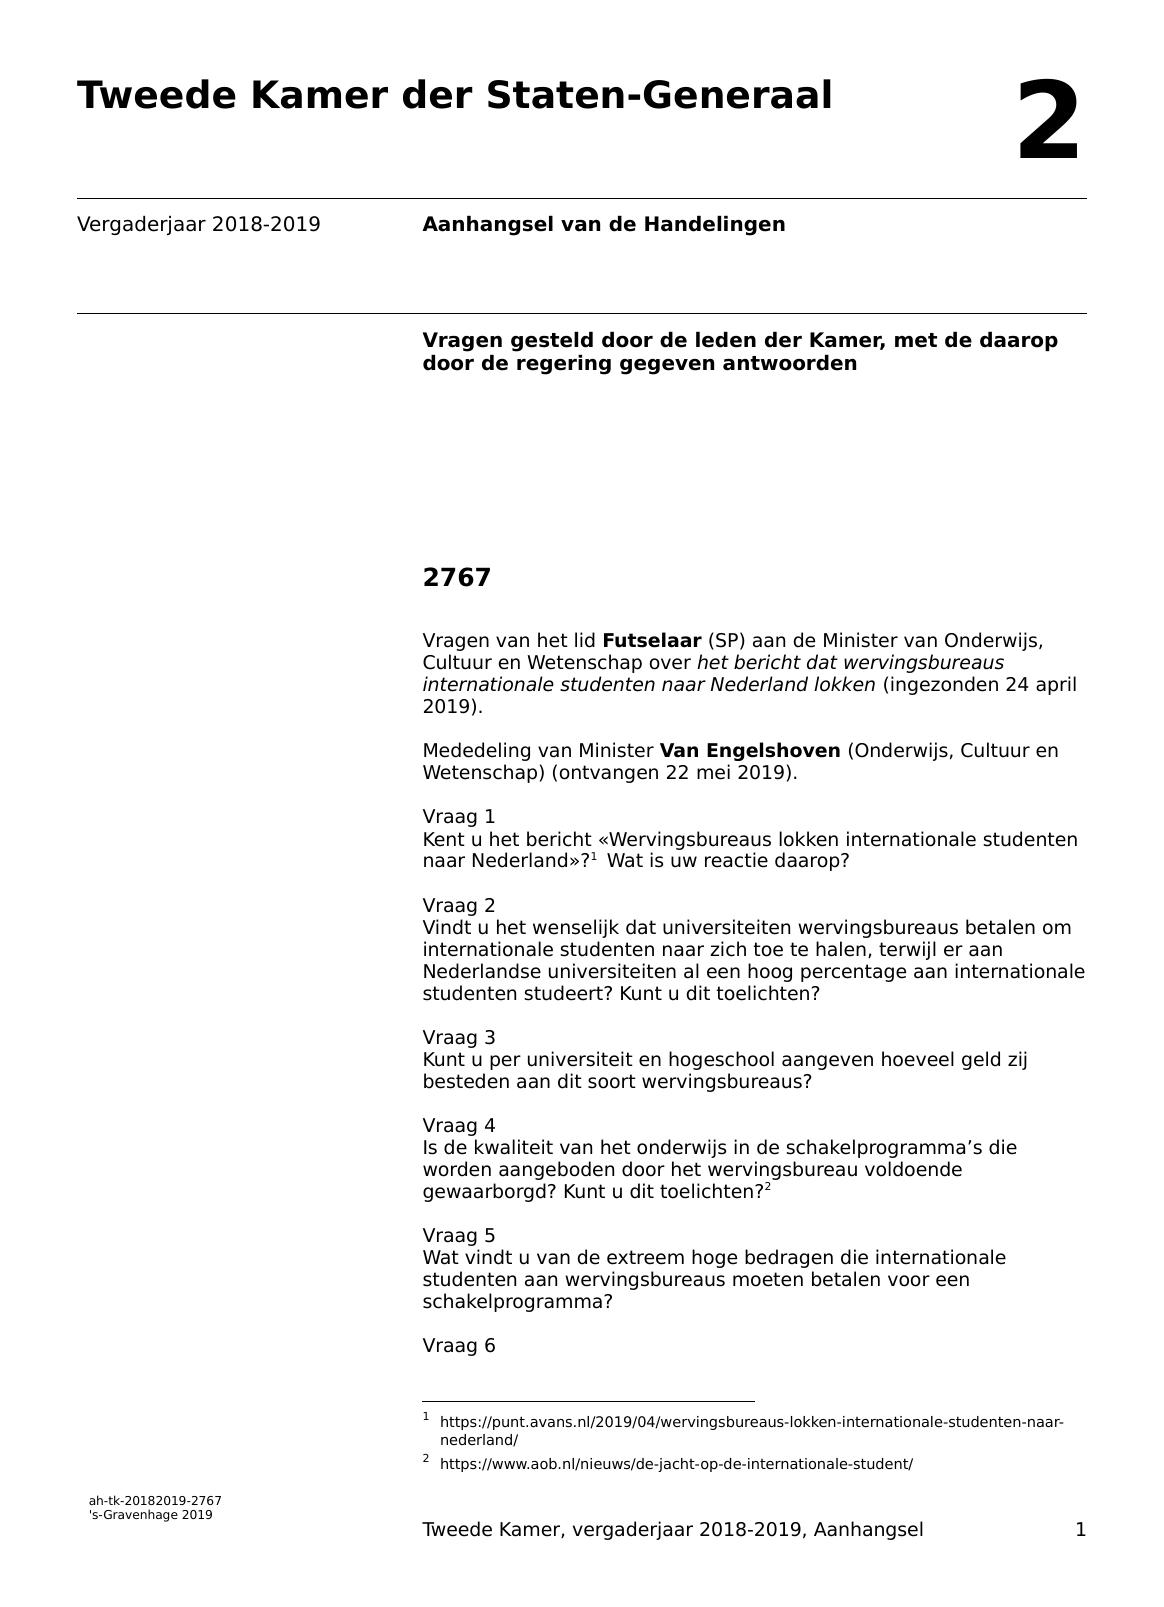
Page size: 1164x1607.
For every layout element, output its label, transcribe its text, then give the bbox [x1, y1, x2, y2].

table_cell Vragen gesteld door de leden der Kamer, met de daarop door de regering gegeven antwoorden [422, 314, 1087, 375]
table_header 2 [886, 59, 1087, 198]
text Vraag 2 [422, 894, 1087, 917]
text Vraag 4 [422, 1115, 1087, 1137]
text Wat vindt u van de extreem hoge bedragen die internationale studenten aan wervingsbureaus moeten betalen voor een schakelprogramma? [422, 1247, 1087, 1313]
text Vraag 5 [422, 1225, 1087, 1247]
text Vragen van het lid Futselaar (SP) aan de Minister van Onderwijs, Cultuur en Wetenschap over het bericht dat wervingsbureaus internationale studenten naar Nederland lokken (ingezonden 24 april 2019). [422, 630, 1087, 718]
text Kunt u per universiteit en hogeschool aangeven hoeveel geld zij besteden aan dit soort wervingsbureaus? [422, 1049, 1087, 1093]
text Mededeling van Minister Van Engelshoven (Onderwijs, Cultuur en Wetenschap) (ontvangen 22 mei 2019). [422, 740, 1087, 784]
table_cell Aanhangsel van de Handelingen [422, 199, 1087, 313]
text ah-tk-20182019-2767 [88, 1494, 323, 1508]
text https://punt.avans.nl/2019/04/wervingsbureaus-lokken-internationale-studenten-naar-nederland/ [422, 1410, 1087, 1449]
table_cell [77, 314, 422, 375]
text Kent u het bericht «Wervingsbureaus lokken internationale studenten naar Nederland»? Wat is uw reactie daarop? [422, 828, 1087, 872]
text https://www.aob.nl/nieuws/de-jacht-op-de-internationale-student/ [422, 1452, 1087, 1474]
text 2767 [422, 563, 1087, 592]
text Is de kwaliteit van het onderwijs in de schakelprogramma’s die worden aangeboden door het wervingsbureau voldoende gewaarborgd? Kunt u dit toelichten? [422, 1137, 1087, 1203]
text Vraag 6 [422, 1335, 1087, 1357]
text Vraag 3 [422, 1027, 1087, 1049]
text Vindt u het wenselijk dat universiteiten wervingsbureaus betalen om internationale studenten naar zich toe te halen, terwijl er aan Nederlandse universiteiten al een hoog percentage aan internationale studenten studeert? Kunt u dit toelichten? [422, 917, 1087, 1004]
table_header Tweede Kamer der Staten-Generaal [77, 59, 886, 198]
text 's-Gravenhage 2019 [88, 1508, 323, 1522]
text Vraag 1 [422, 806, 1087, 828]
table_cell Vergaderjaar 2018-2019 [77, 199, 422, 313]
